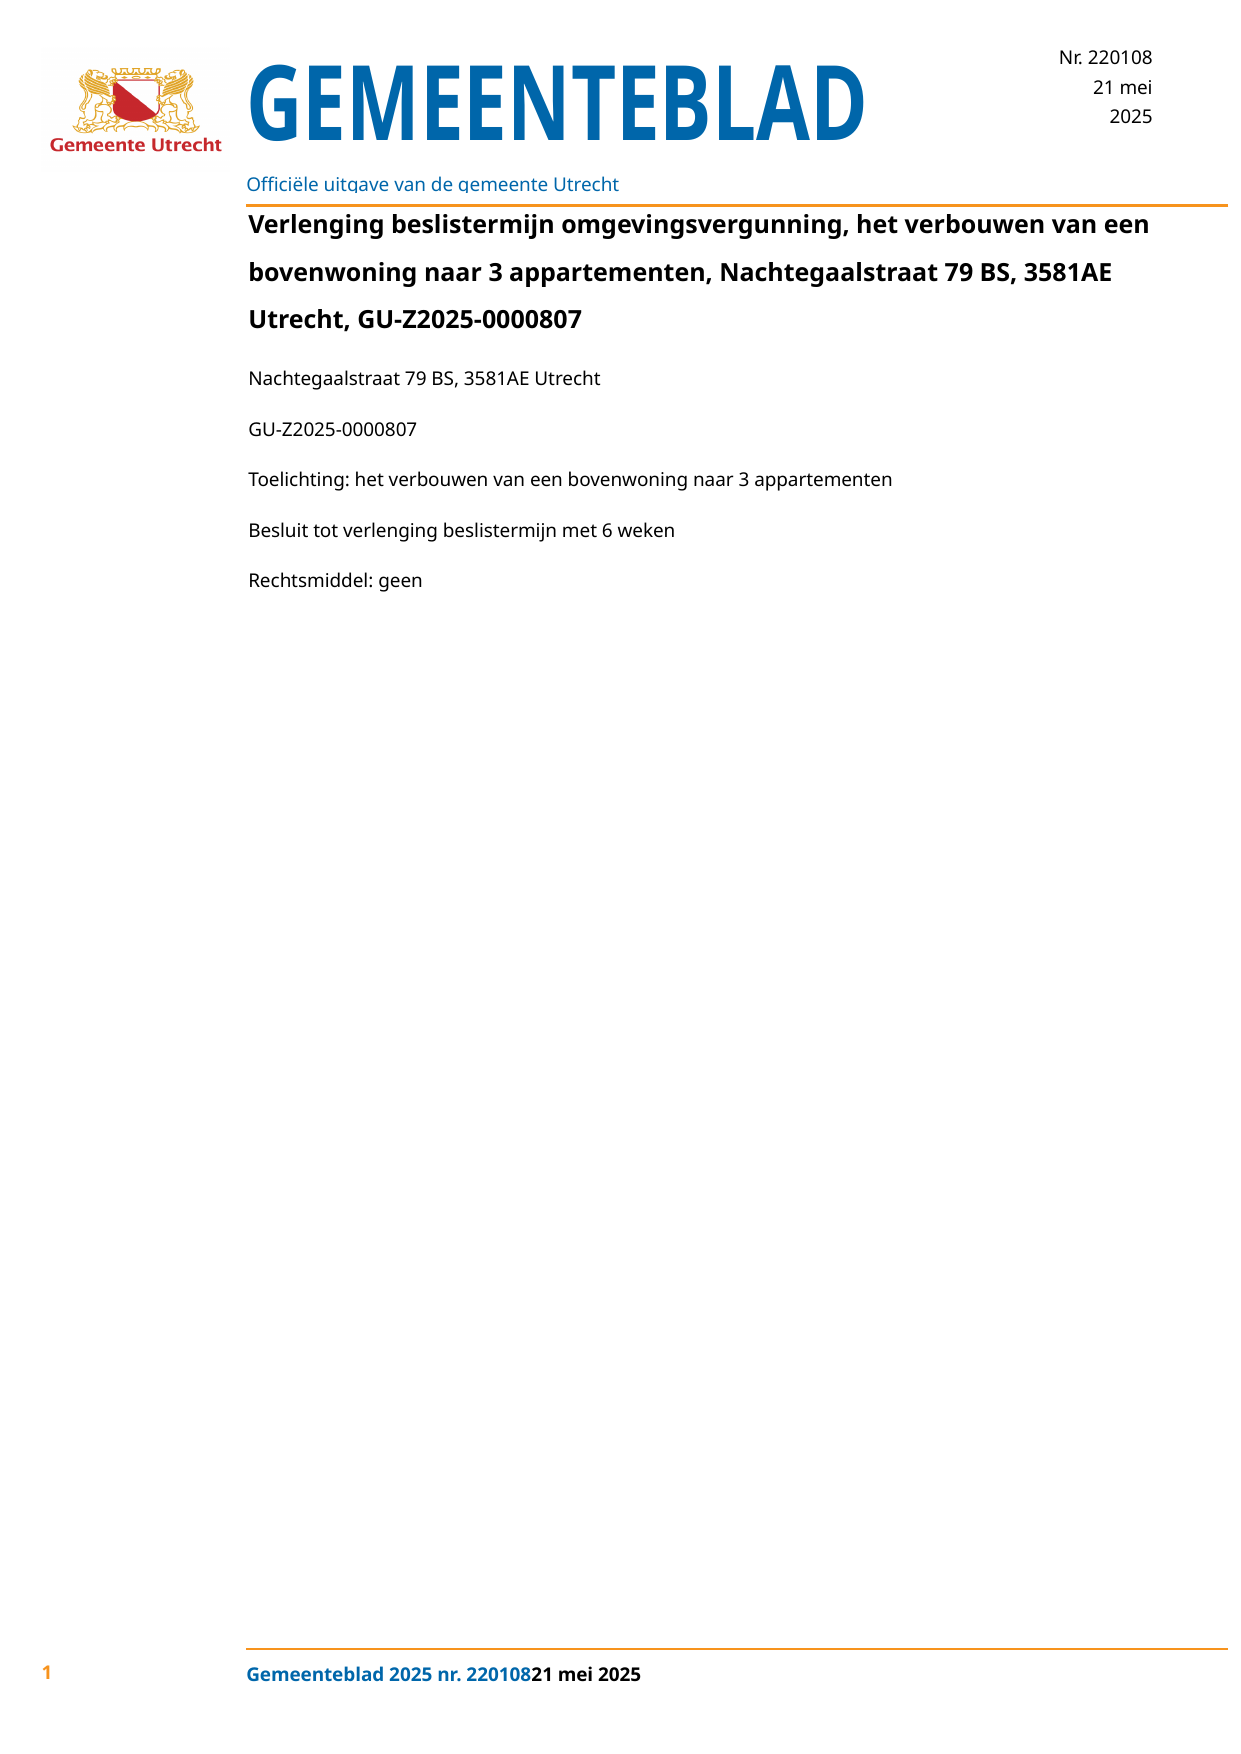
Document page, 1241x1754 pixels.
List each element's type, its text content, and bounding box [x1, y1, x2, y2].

text Toelichting: het verbouwen van een bovenwoning naar 3 appartementen [248, 466, 1152, 492]
text Besluit tot verlenging beslistermijn met 6 weken [248, 517, 1152, 542]
text Nachtegaalstraat 79 BS, 3581AE Utrecht [248, 366, 1152, 391]
text GU-Z2025-0000807 [248, 416, 1152, 442]
text Verlenging beslistermijn omgevingsvergunning, het verbouwen van een bovenwoning naar 3 appartementen, Nachtegaalstraat 79 BS, 3581AE Utrecht, GU-Z2025-0000807 [248, 207, 1152, 336]
text Rechtsmiddel: geen [248, 567, 1152, 593]
picture [41, 47, 231, 172]
